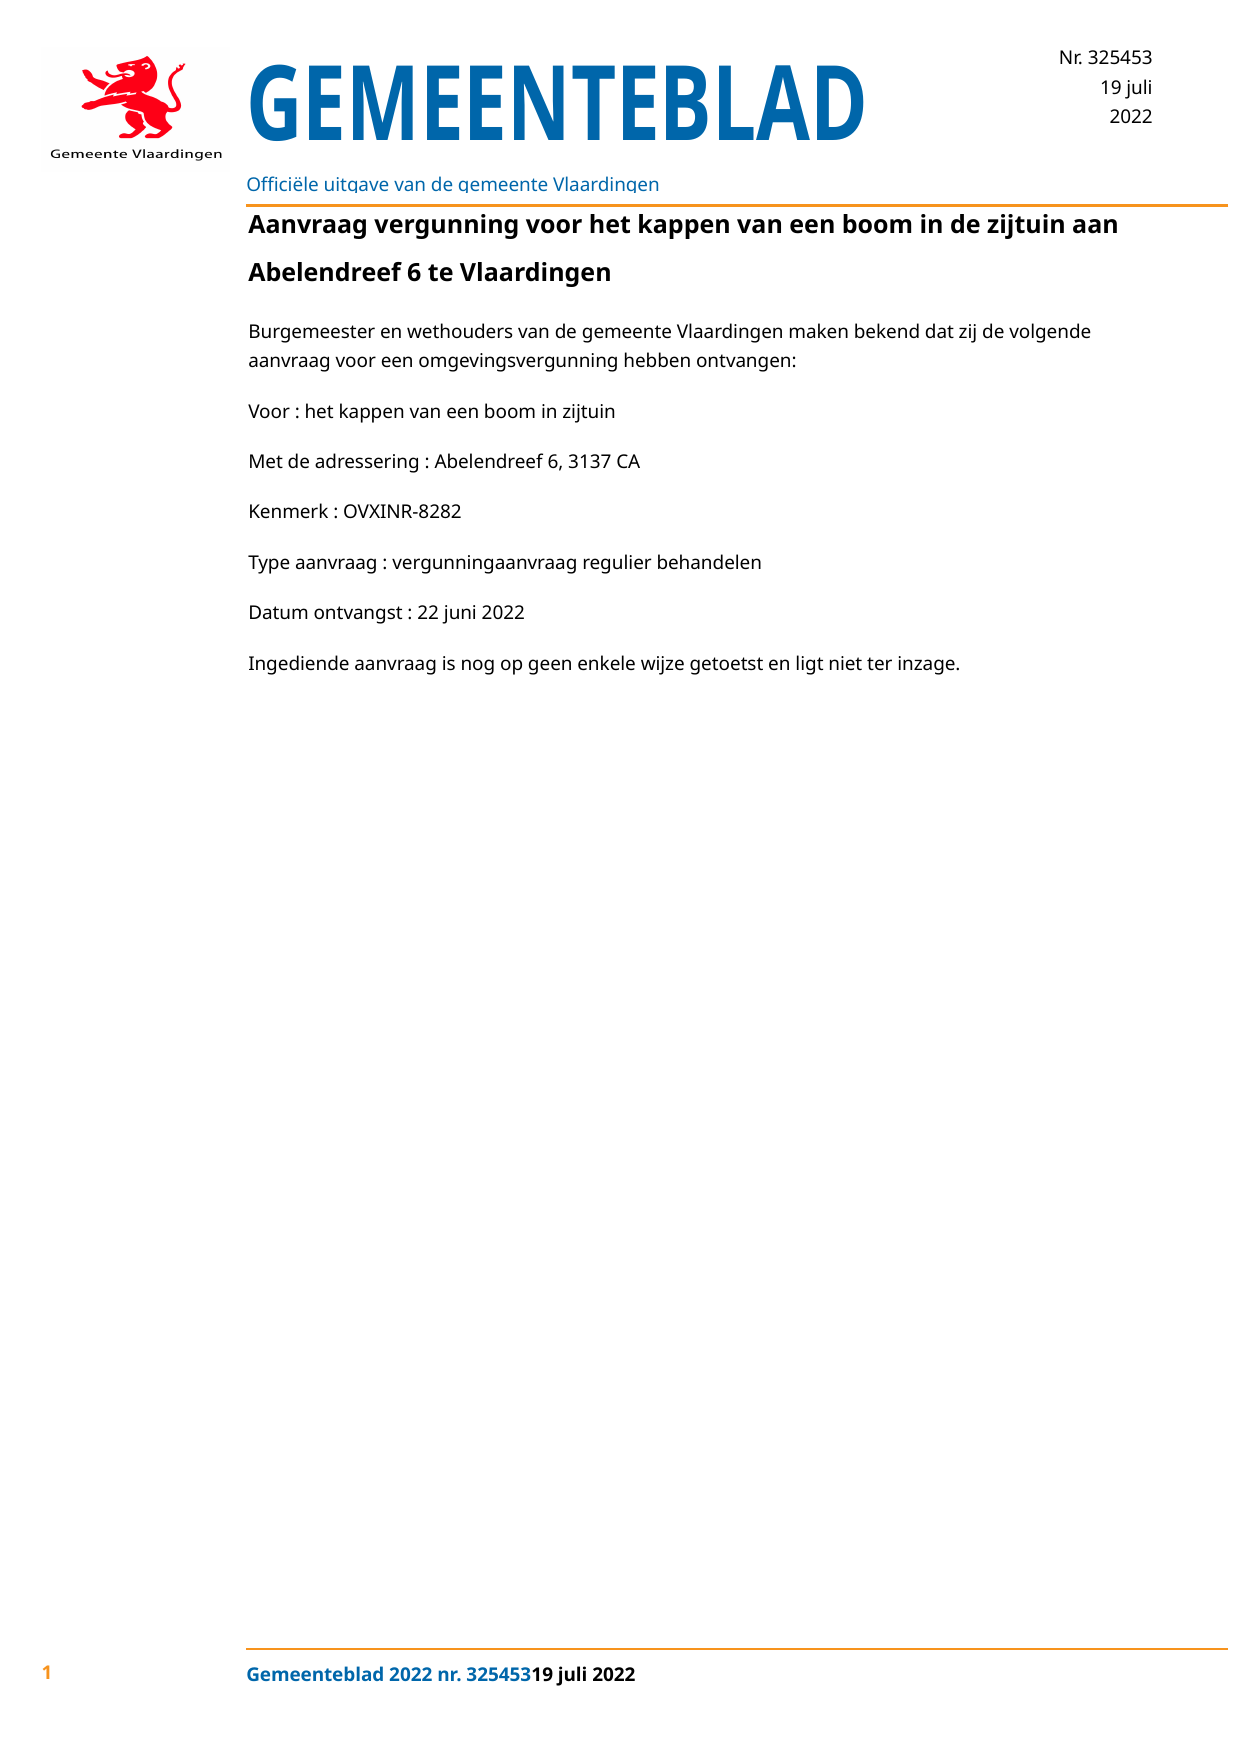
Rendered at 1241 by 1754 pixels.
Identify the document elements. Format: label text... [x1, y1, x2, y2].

text Met de adressering : Abelendreef 6, 3137 CA [248, 448, 1152, 474]
text Ingediende aanvraag is nog op geen enkele wijze getoetst en ligt niet ter inzage. [248, 650, 1152, 676]
text Type aanvraag : vergunningaanvraag regulier behandelen [248, 549, 1152, 575]
text Kenmerk : OVXINR-8282 [248, 499, 1152, 524]
text Voor : het kappen van een boom in zijtuin [248, 398, 1152, 424]
picture [41, 47, 231, 172]
text Aanvraag vergunning voor het kappen van een boom in de zijtuin aan Abelendreef 6 te Vlaardingen [248, 207, 1152, 288]
text Burgemeester en wethouders van de gemeente Vlaardingen maken bekend dat zij de volgende aanvraag voor een omgevingsvergunning hebben ontvangen: [248, 318, 1152, 373]
text Datum ontvangst : 22 juni 2022 [248, 599, 1152, 625]
